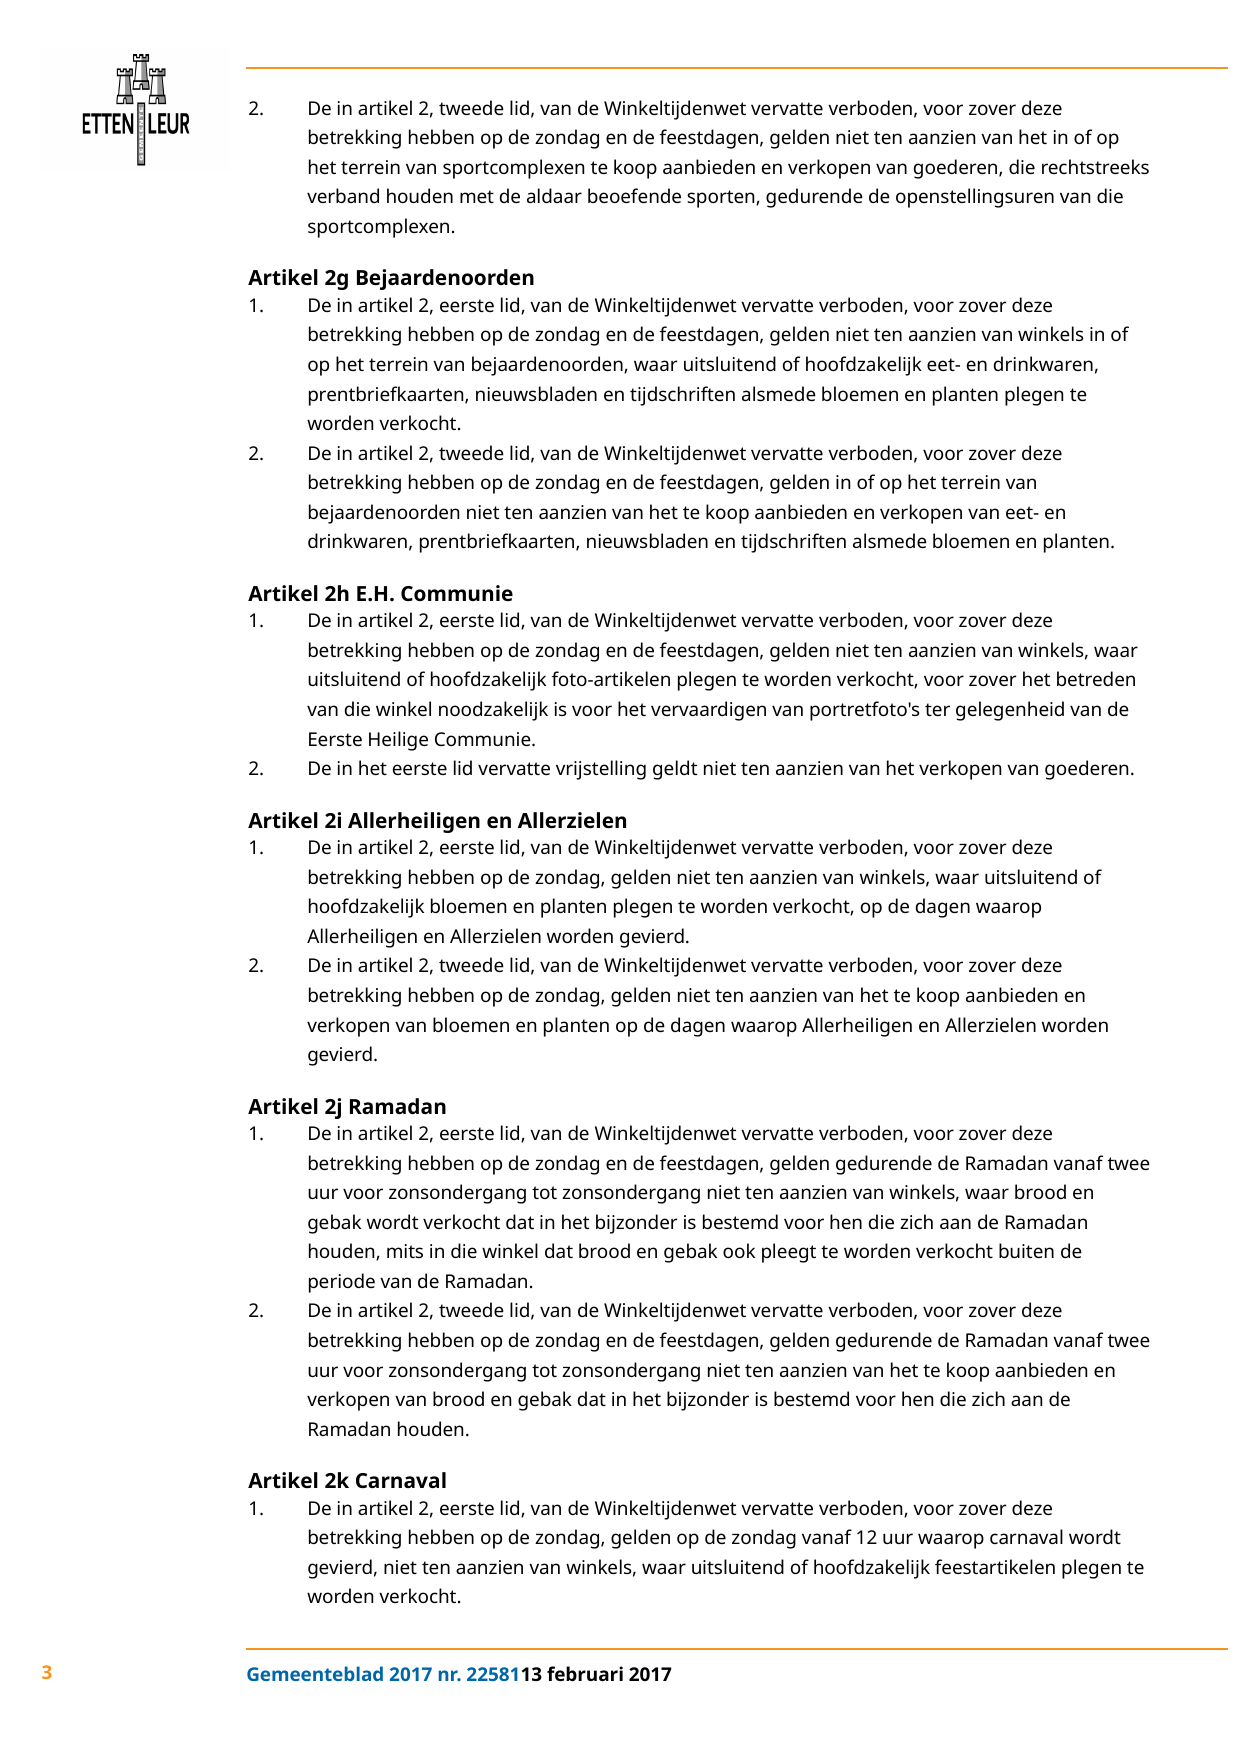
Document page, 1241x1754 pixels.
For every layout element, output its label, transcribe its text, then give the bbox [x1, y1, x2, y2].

list De in artikel 2, eerste lid, van de Winkeltijdenwet vervatte verboden, voor zover deze betrekking hebben op de zondag en de feestdagen, gelden niet ten aanzien van winkels, waar uitsluitend of hoofdzakelijk foto-artikelen plegen te worden verkocht, voor zover het betreden van die winkel noodzakelijk is voor het vervaardigen van portretfoto's ter gelegenheid van de Eerste Heilige Communie. [248, 607, 1152, 752]
text Artikel 2j Ramadan [248, 1092, 1152, 1120]
text Artikel 2h E.H. Communie [248, 579, 1152, 607]
text Artikel 2k Carnaval [248, 1466, 1152, 1495]
list De in artikel 2, tweede lid, van de Winkeltijdenwet vervatte verboden, voor zover deze betrekking hebben op de zondag en de feestdagen, gelden in of op het terrein van bejaardenoorden niet ten aanzien van het te koop aanbieden en verkopen van eet- en drinkwaren, prentbriefkaarten, nieuwsbladen en tijdschriften alsmede bloemen en planten. [248, 440, 1152, 554]
list De in artikel 2, tweede lid, van de Winkeltijdenwet vervatte verboden, voor zover deze betrekking hebben op de zondag en de feestdagen, gelden niet ten aanzien van het in of op het terrein van sportcomplexen te koop aanbieden en verkopen van goederen, die rechtstreeks verband houden met de aldaar beoefende sporten, gedurende de openstellingsuren van die sportcomplexen. [248, 95, 1152, 239]
list De in het eerste lid vervatte vrijstelling geldt niet ten aanzien van het verkopen van goederen. [248, 755, 1152, 781]
list De in artikel 2, tweede lid, van de Winkeltijdenwet vervatte verboden, voor zover deze betrekking hebben op de zondag en de feestdagen, gelden gedurende de Ramadan vanaf twee uur voor zonsondergang tot zonsondergang niet ten aanzien van het te koop aanbieden en verkopen van brood en gebak dat in het bijzonder is bestemd voor hen die zich aan de Ramadan houden. [248, 1298, 1152, 1442]
list De in artikel 2, eerste lid, van de Winkeltijdenwet vervatte verboden, voor zover deze betrekking hebben op de zondag, gelden niet ten aanzien van winkels, waar uitsluitend of hoofdzakelijk bloemen en planten plegen te worden verkocht, op de dagen waarop Allerheiligen en Allerzielen worden gevierd. [248, 834, 1152, 949]
list De in artikel 2, eerste lid, van de Winkeltijdenwet vervatte verboden, voor zover deze betrekking hebben op de zondag en de feestdagen, gelden gedurende de Ramadan vanaf twee uur voor zonsondergang tot zonsondergang niet ten aanzien van winkels, waar brood en gebak wordt verkocht dat in het bijzonder is bestemd voor hen die zich aan de Ramadan houden, mits in die winkel dat brood en gebak ook pleegt te worden verkocht buiten de periode van de Ramadan. [248, 1120, 1152, 1294]
list De in artikel 2, tweede lid, van de Winkeltijdenwet vervatte verboden, voor zover deze betrekking hebben op de zondag, gelden niet ten aanzien van het te koop aanbieden en verkopen van bloemen en planten op de dagen waarop Allerheiligen en Allerzielen worden gevierd. [248, 953, 1152, 1067]
picture [41, 47, 231, 172]
text Artikel 2i Allerheiligen en Allerzielen [248, 806, 1152, 834]
list De in artikel 2, eerste lid, van de Winkeltijdenwet vervatte verboden, voor zover deze betrekking hebben op de zondag, gelden op de zondag vanaf 12 uur waarop carnaval wordt gevierd, niet ten aanzien van winkels, waar uitsluitend of hoofdzakelijk feestartikelen plegen te worden verkocht. [248, 1495, 1152, 1609]
list De in artikel 2, eerste lid, van de Winkeltijdenwet vervatte verboden, voor zover deze betrekking hebben op de zondag en de feestdagen, gelden niet ten aanzien van winkels in of op het terrein van bejaardenoorden, waar uitsluitend of hoofdzakelijk eet- en drinkwaren, prentbriefkaarten, nieuwsbladen en tijdschriften alsmede bloemen en planten plegen te worden verkocht. [248, 292, 1152, 436]
text Artikel 2g Bejaardenoorden [248, 263, 1152, 292]
